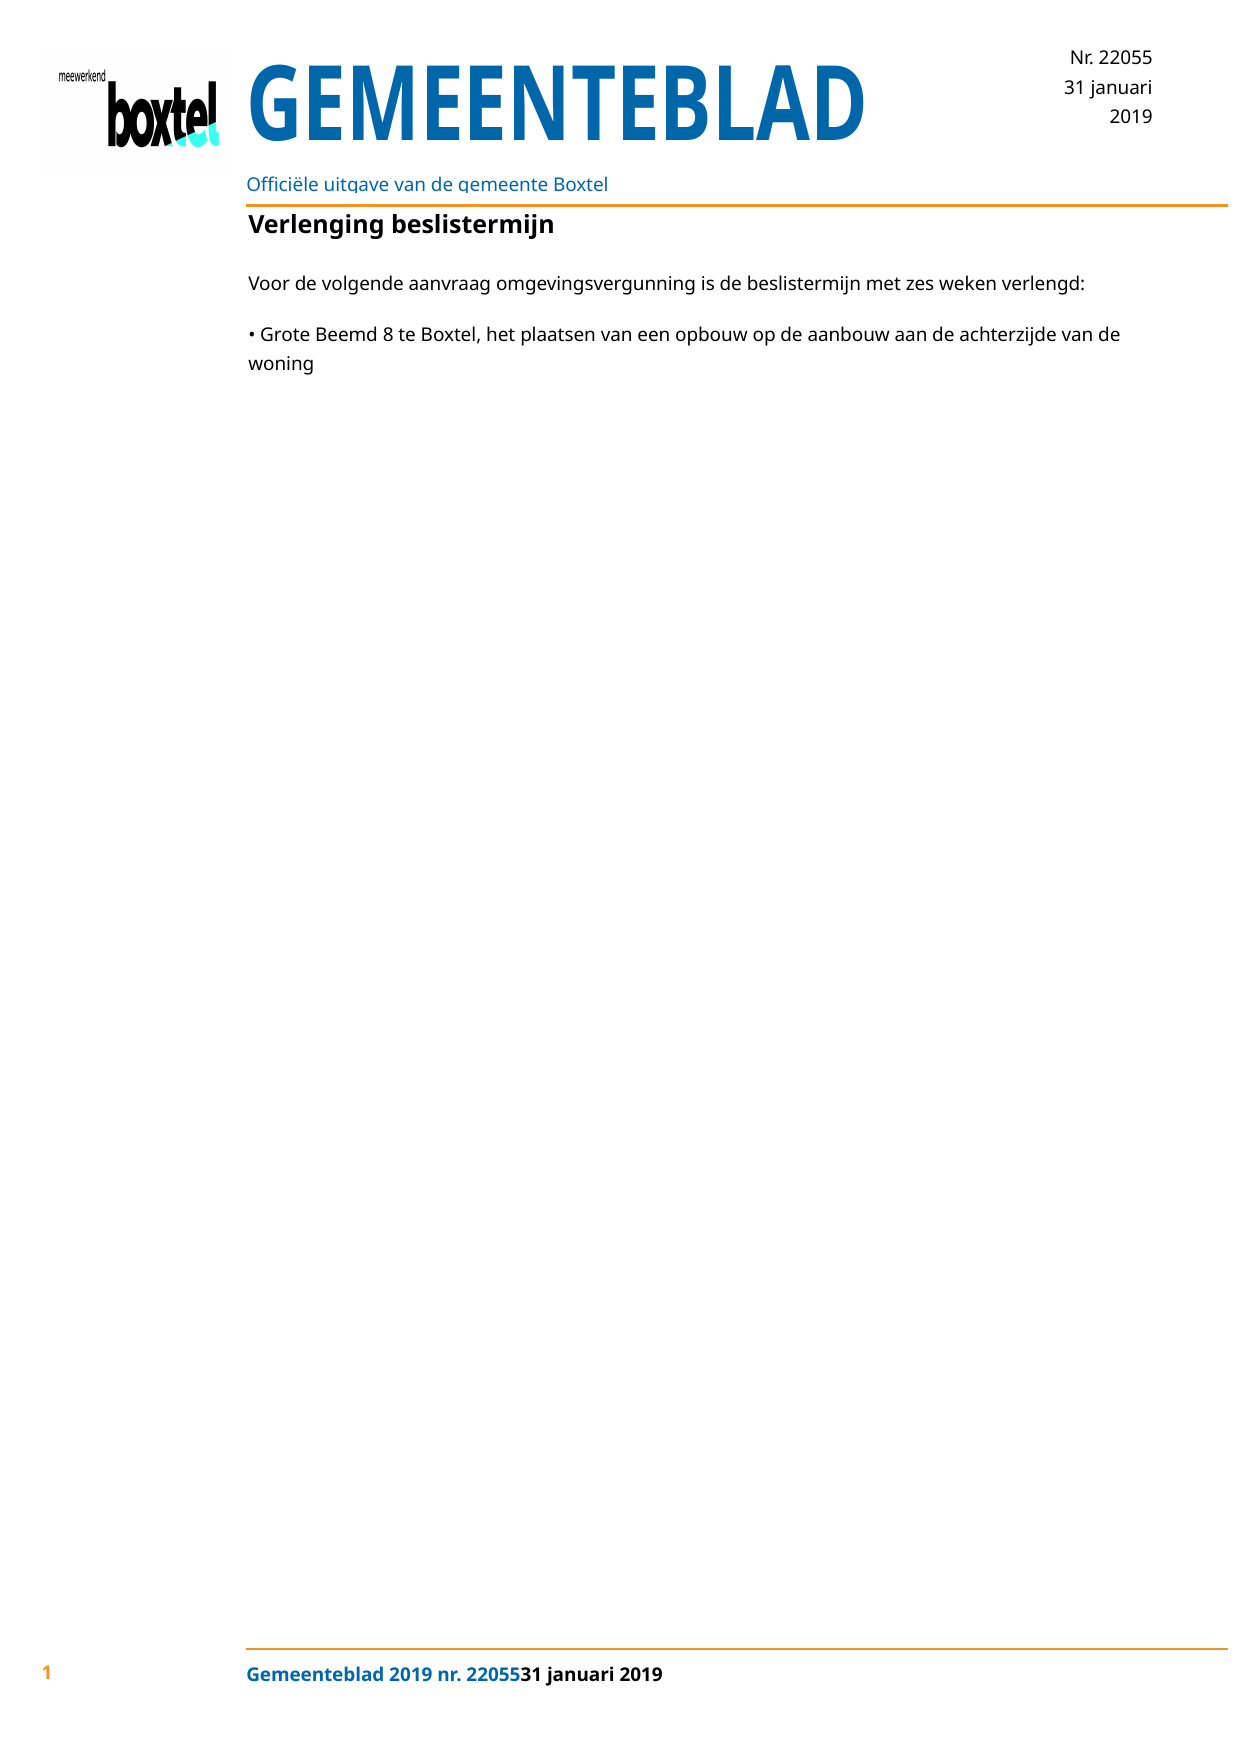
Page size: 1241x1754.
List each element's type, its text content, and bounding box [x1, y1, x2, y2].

text Voor de volgende aanvraag omgevingsvergunning is de beslistermijn met zes weken verlengd: [248, 270, 1152, 296]
text • Grote Beemd 8 te Boxtel, het plaatsen van een opbouw op de aanbouw aan de achterzijde van de woning [248, 321, 1152, 376]
picture [41, 47, 231, 172]
text Verlenging beslistermijn [248, 207, 1152, 241]
